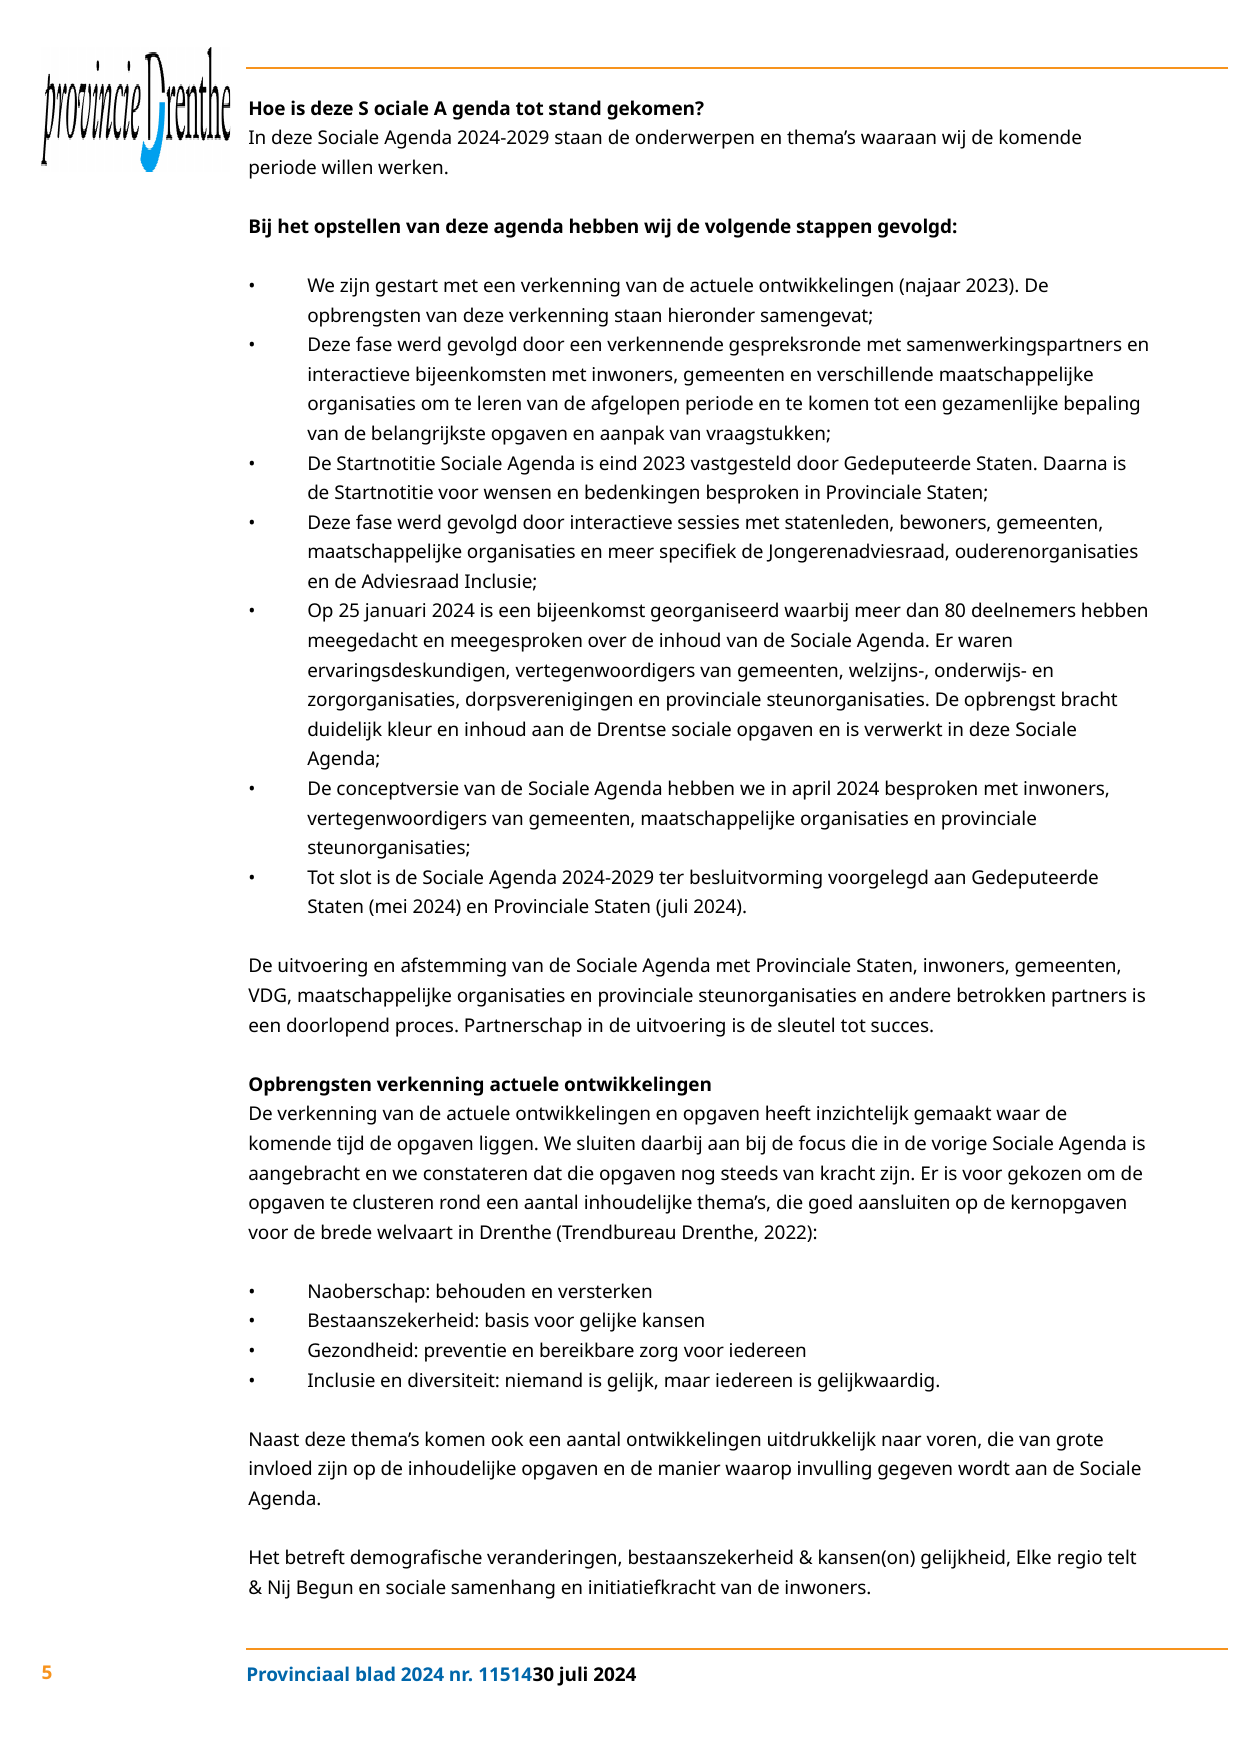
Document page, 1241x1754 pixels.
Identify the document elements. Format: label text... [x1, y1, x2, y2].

text Naast deze thema’s komen ook een aantal ontwikkelingen uitdrukkelijk naar voren, die van grote invloed zijn op de inhoudelijke opgaven en de manier waarop invulling gegeven wordt aan de Sociale Agenda. [248, 1426, 1152, 1511]
list Deze fase werd gevolgd door interactieve sessies met statenleden, bewoners, gemeenten, maatschappelijke organisaties en meer specifiek de Jongerenadviesraad, ouderenorganisaties en de Adviesraad Inclusie; [248, 509, 1152, 594]
list Gezondheid: preventie en bereikbare zorg voor iedereen [248, 1337, 1152, 1363]
list Tot slot is de Sociale Agenda 2024-2029 ter besluitvorming voorgelegd aan Gedeputeerde Staten (mei 2024) en Provinciale Staten (juli 2024). [248, 864, 1152, 919]
list Bestaanszekerheid: basis voor gelijke kansen [248, 1308, 1152, 1333]
text Het betreft demografische veranderingen, bestaanszekerheid & kansen(on) gelijkheid, Elke regio telt & Nij Begun en sociale samenhang en initiatiefkracht van de inwoners. [248, 1544, 1152, 1600]
list Inclusie en diversiteit: niemand is gelijk, maar iedereen is gelijkwaardig. [248, 1367, 1152, 1393]
text De uitvoering en afstemming van de Sociale Agenda met Provinciale Staten, inwoners, gemeenten, VDG, maatschappelijke organisaties en provinciale steunorganisaties en andere betrokken partners is een doorlopend proces. Partnerschap in de uitvoering is de sleutel tot succes. [248, 953, 1152, 1038]
list Naoberschap: behouden en versterken [248, 1278, 1152, 1304]
text De verkenning van de actuele ontwikkelingen en opgaven heeft inzichtelijk gemaakt waar de komende tijd de opgaven liggen. We sluiten daarbij aan bij de focus die in de vorige Sociale Agenda is aangebracht en we constateren dat die opgaven nog steeds van kracht zijn. Er is voor gekozen om de opgaven te clusteren rond een aantal inhoudelijke thema’s, die goed aansluiten op de kernopgaven voor de brede welvaart in Drenthe (Trendbureau Drenthe, 2022): [248, 1101, 1152, 1245]
text Opbrengsten verkenning actuele ontwikkelingen [248, 1071, 1152, 1097]
text Bij het opstellen van deze agenda hebben wij de volgende stappen gevolgd: [248, 213, 1152, 239]
picture [41, 47, 231, 172]
list We zijn gestart met een verkenning van de actuele ontwikkelingen (najaar 2023). De opbrengsten van deze verkenning staan hieronder samengevat; [248, 272, 1152, 328]
list De Startnotitie Sociale Agenda is eind 2023 vastgesteld door Gedeputeerde Staten. Daarna is de Startnotitie voor wensen en bedenkingen besproken in Provinciale Staten; [248, 450, 1152, 505]
text In deze Sociale Agenda 2024-2029 staan de onderwerpen en thema’s waaraan wij de komende periode willen werken. [248, 124, 1152, 180]
list De conceptversie van de Sociale Agenda hebben we in april 2024 besproken met inwoners, vertegenwoordigers van gemeenten, maatschappelijke organisaties en provinciale steunorganisaties; [248, 775, 1152, 860]
text Hoe is deze S ociale A genda tot stand gekomen? [248, 95, 1152, 121]
list Op 25 januari 2024 is een bijeenkomst georganiseerd waarbij meer dan 80 deelnemers hebben meegedacht en meegesproken over de inhoud van de Sociale Agenda. Er waren ervaringsdeskundigen, vertegenwoordigers van gemeenten, welzijns-, onderwijs- en zorgorganisaties, dorpsverenigingen en provinciale steunorganisaties. De opbrengst bracht duidelijk kleur en inhoud aan de Drentse sociale opgaven en is verwerkt in deze Sociale Agenda; [248, 598, 1152, 771]
list Deze fase werd gevolgd door een verkennende gespreksronde met samenwerkingspartners en interactieve bijeenkomsten met inwoners, gemeenten en verschillende maatschappelijke organisaties om te leren van de afgelopen periode en te komen tot een gezamenlijke bepaling van de belangrijkste opgaven en aanpak van vraagstukken; [248, 331, 1152, 446]
